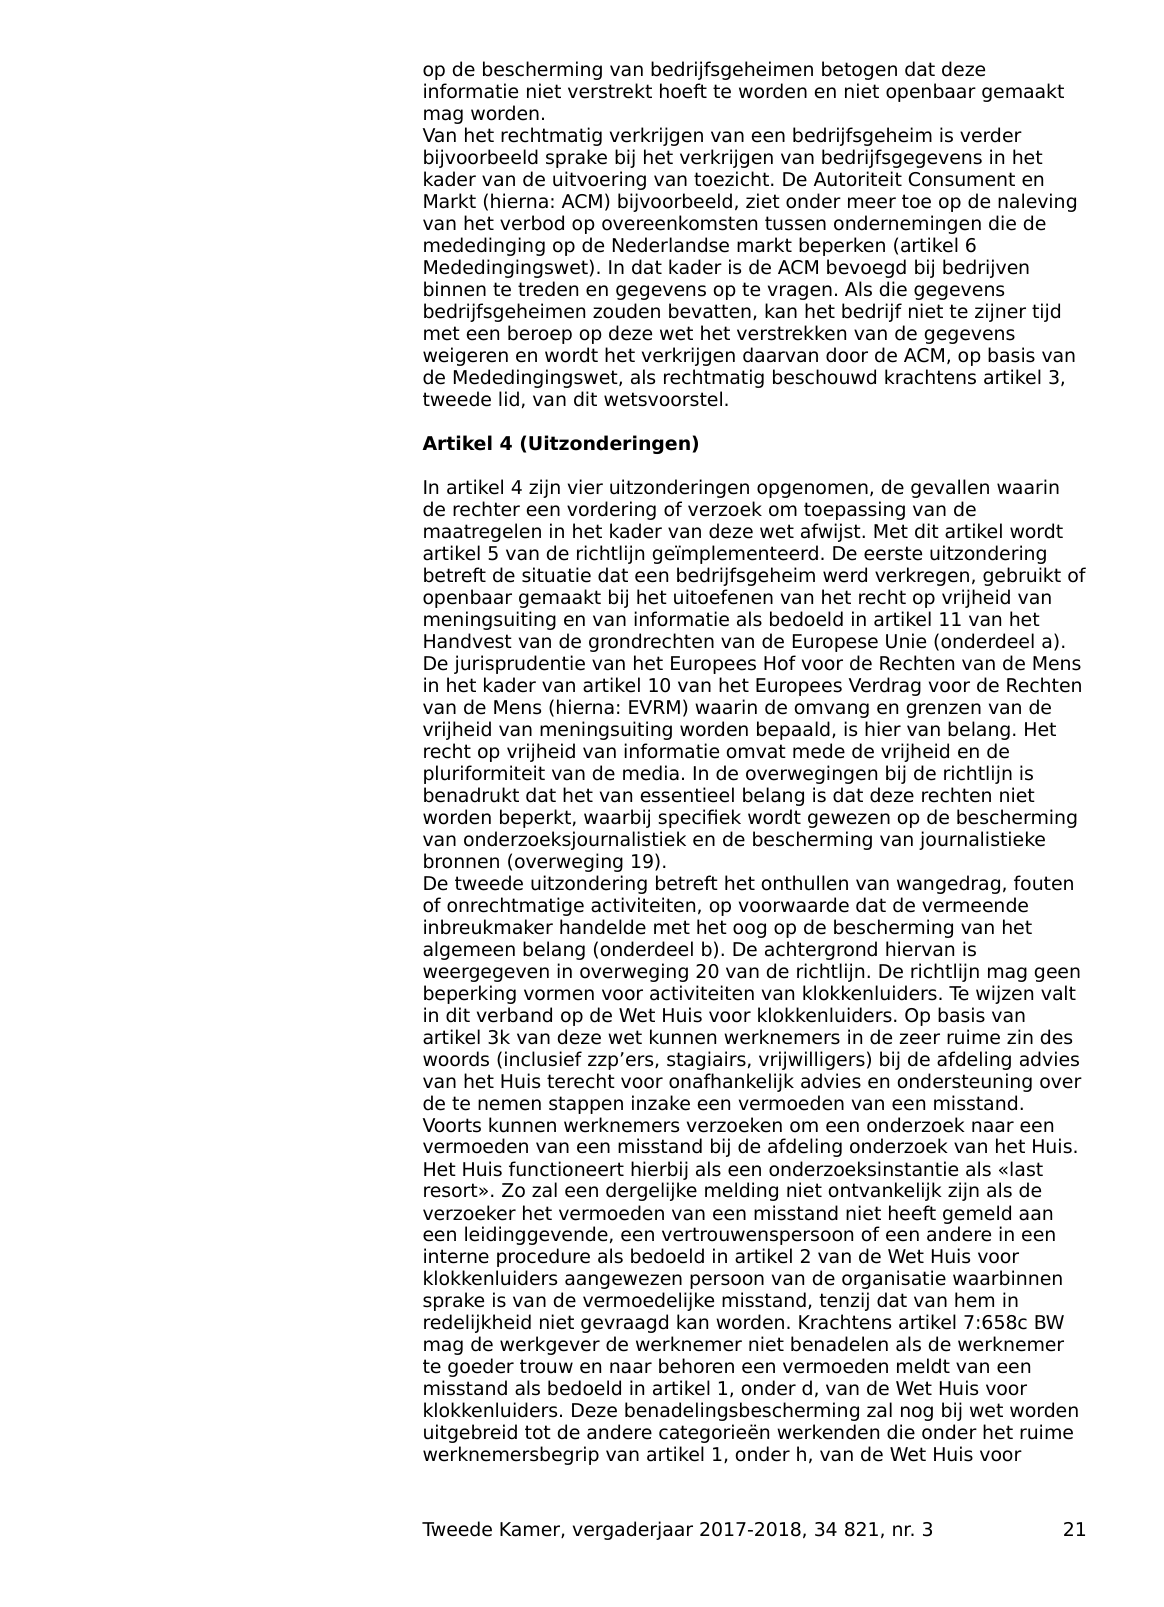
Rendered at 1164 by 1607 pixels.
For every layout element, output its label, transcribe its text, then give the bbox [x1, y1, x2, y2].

subtitle Artikel 4 (Uitzonderingen) [422, 433, 1087, 455]
text In artikel 4 zijn vier uitzonderingen opgenomen, de gevallen waarin de rechter een vordering of verzoek om toepassing van de maatregelen in het kader van deze wet afwijst. Met dit artikel wordt artikel 5 van de richtlijn geïmplementeerd. De eerste uitzondering betreft de situatie dat een bedrijfsgeheim werd verkregen, gebruikt of openbaar gemaakt bij het uitoefenen van het recht op vrijheid van meningsuiting en van informatie als bedoeld in artikel 11 van het Handvest van de grondrechten van de Europese Unie (onderdeel a). De jurisprudentie van het Europees Hof voor de Rechten van de Mens in het kader van artikel 10 van het Europees Verdrag voor de Rechten van de Mens (hierna: EVRM) waarin de omvang en grenzen van de vrijheid van meningsuiting worden bepaald, is hier van belang. Het recht op vrijheid van informatie omvat mede de vrijheid en de pluriformiteit van de media. In de overwegingen bij de richtlijn is benadrukt dat het van essentieel belang is dat deze rechten niet worden beperkt, waarbij specifiek wordt gewezen op de bescherming van onderzoeksjournalistiek en de bescherming van journalistieke bronnen (overweging 19). [422, 477, 1087, 873]
text De tweede uitzondering betreft het onthullen van wangedrag, fouten of onrechtmatige activiteiten, op voorwaarde dat de vermeende inbreukmaker handelde met het oog op de bescherming van het algemeen belang (onderdeel b). De achtergrond hiervan is weergegeven in overweging 20 van de richtlijn. De richtlijn mag geen beperking vormen voor activiteiten van klokkenluiders. Te wijzen valt in dit verband op de Wet Huis voor klokkenluiders. Op basis van artikel 3k van deze wet kunnen werknemers in de zeer ruime zin des woords (inclusief zzp’ers, stagiairs, vrijwilligers) bij de afdeling advies van het Huis terecht voor onafhankelijk advies en ondersteuning over de te nemen stappen inzake een vermoeden van een misstand. Voorts kunnen werknemers verzoeken om een onderzoek naar een vermoeden van een misstand bij de afdeling onderzoek van het Huis. Het Huis functioneert hierbij als een onderzoeksinstantie als «last resort». Zo zal een dergelijke melding niet ontvankelijk zijn als de verzoeker het vermoeden van een misstand niet heeft gemeld aan een leidinggevende, een vertrouwenspersoon of een andere in een interne procedure als bedoeld in artikel 2 van de Wet Huis voor klokkenluiders aangewezen persoon van de organisatie waarbinnen sprake is van de vermoedelijke misstand, tenzij dat van hem in redelijkheid niet gevraagd kan worden. Krachtens artikel 7:658c BW mag de werkgever de werknemer niet benadelen als de werknemer te goeder trouw en naar behoren een vermoeden meldt van een misstand als bedoeld in artikel 1, onder d, van de Wet Huis voor klokkenluiders. Deze benadelingsbescherming zal nog bij wet worden uitgebreid tot de andere categorieën werkenden die onder het ruime werknemersbegrip van artikel 1, onder h, van de Wet Huis voor [422, 873, 1087, 1466]
text op de bescherming van bedrijfsgeheimen betogen dat deze informatie niet verstrekt hoeft te worden en niet openbaar gemaakt mag worden. [422, 59, 1087, 125]
text Van het rechtmatig verkrijgen van een bedrijfsgeheim is verder bijvoorbeeld sprake bij het verkrijgen van bedrijfsgegevens in het kader van de uitvoering van toezicht. De Autoriteit Consument en Markt (hierna: ACM) bijvoorbeeld, ziet onder meer toe op de naleving van het verbod op overeenkomsten tussen ondernemingen die de mededinging op de Nederlandse markt beperken (artikel 6 Mededingingswet). In dat kader is de ACM bevoegd bij bedrijven binnen te treden en gegevens op te vragen. Als die gegevens bedrijfsgeheimen zouden bevatten, kan het bedrijf niet te zijner tijd met een beroep op deze wet het verstrekken van de gegevens weigeren en wordt het verkrijgen daarvan door de ACM, op basis van de Mededingingswet, als rechtmatig beschouwd krachtens artikel 3, tweede lid, van dit wetsvoorstel. [422, 125, 1087, 411]
